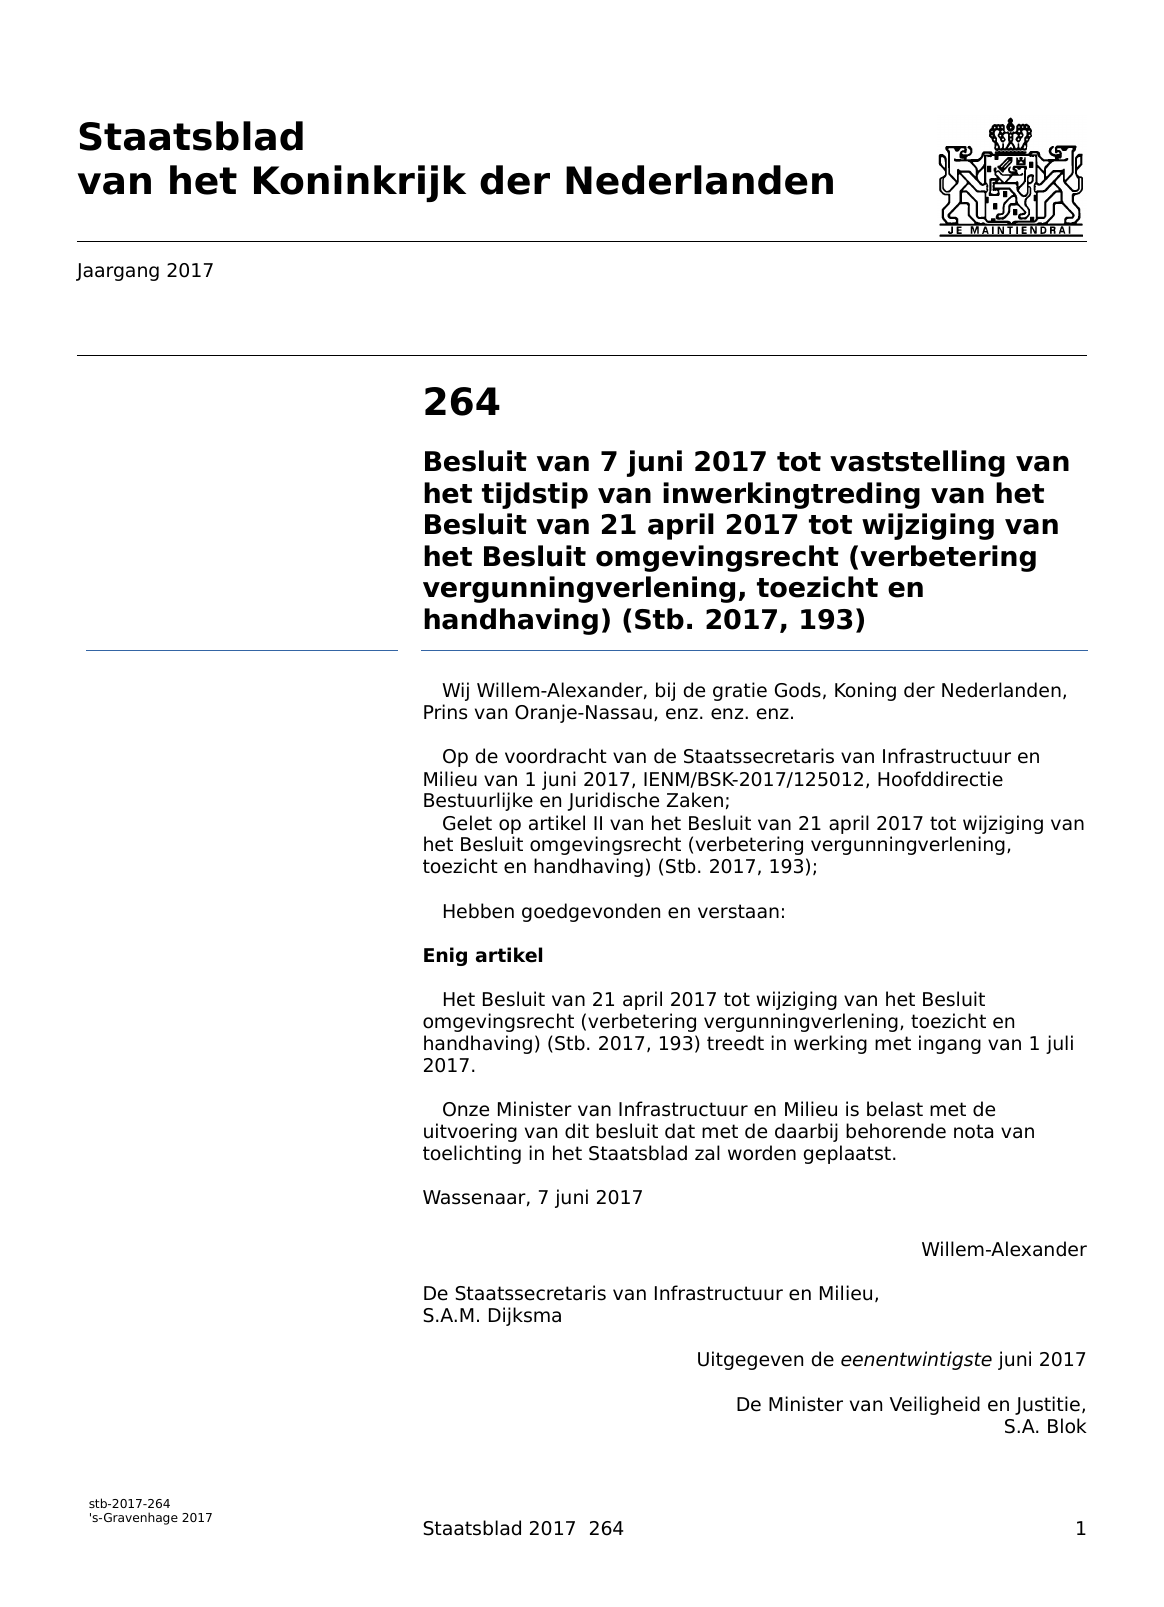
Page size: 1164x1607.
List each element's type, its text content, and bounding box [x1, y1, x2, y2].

text Op de voordracht van de Staatssecretaris van Infrastructuur en Milieu van 1 juni 2017, IENM/BSK-2017/125012, Hoofddirectie Bestuurlijke en Juridische Zaken; [422, 746, 1087, 812]
text Gelet op artikel II van het Besluit van 21 april 2017 tot wijziging van het Besluit omgevingsrecht (verbetering vergunningverlening, toezicht en handhaving) (Stb. 2017, 193); [422, 812, 1087, 878]
table_header [886, 100, 1087, 241]
text 's-Gravenhage 2017 [88, 1511, 323, 1525]
text De Minister van Veiligheid en Justitie, S.A. Blok [422, 1393, 1087, 1437]
text Wij Willem-Alexander, bij de gratie Gods, Koning der Nederlanden, Prins van Oranje-Nassau, enz. enz. enz. [422, 680, 1087, 724]
text Besluit van 7 juni 2017 tot vaststelling van het tijdstip van inwerkingtreding van het Besluit van 21 april 2017 tot wijziging van het Besluit omgevingsrecht (verbetering vergunningverlening, toezicht en handhaving) (Stb. 2017, 193) [422, 447, 1087, 636]
text Hebben goedgevonden en verstaan: [422, 901, 1087, 922]
text Het Besluit van 21 april 2017 tot wijziging van het Besluit omgevingsrecht (verbetering vergunningverlening, toezicht en handhaving) (Stb. 2017, 193) treedt in werking met ingang van 1 juli 2017. [422, 989, 1087, 1077]
text Willem-Alexander [422, 1239, 1087, 1261]
text stb-2017-264 [88, 1497, 323, 1511]
text Wassenaar, 7 juni 2017 [422, 1187, 1087, 1209]
table_header Staatsblad van het Koninkrijk der Nederlanden [77, 100, 886, 241]
table_cell Jaargang 2017 [77, 242, 1087, 355]
text Uitgegeven de eenentwintigste juni 2017 [422, 1349, 1087, 1371]
subtitle Enig artikel [422, 945, 1087, 967]
text De Staatssecretaris van Infrastructuur en Milieu, S.A.M. Dijksma [422, 1283, 1087, 1327]
text Onze Minister van Infrastructuur en Milieu is belast met de uitvoering van dit besluit dat met de daarbij behorende nota van toelichting in het Staatsblad zal worden geplaatst. [422, 1099, 1087, 1165]
subtitle 264 [422, 381, 1087, 424]
picture [936, 115, 1087, 240]
